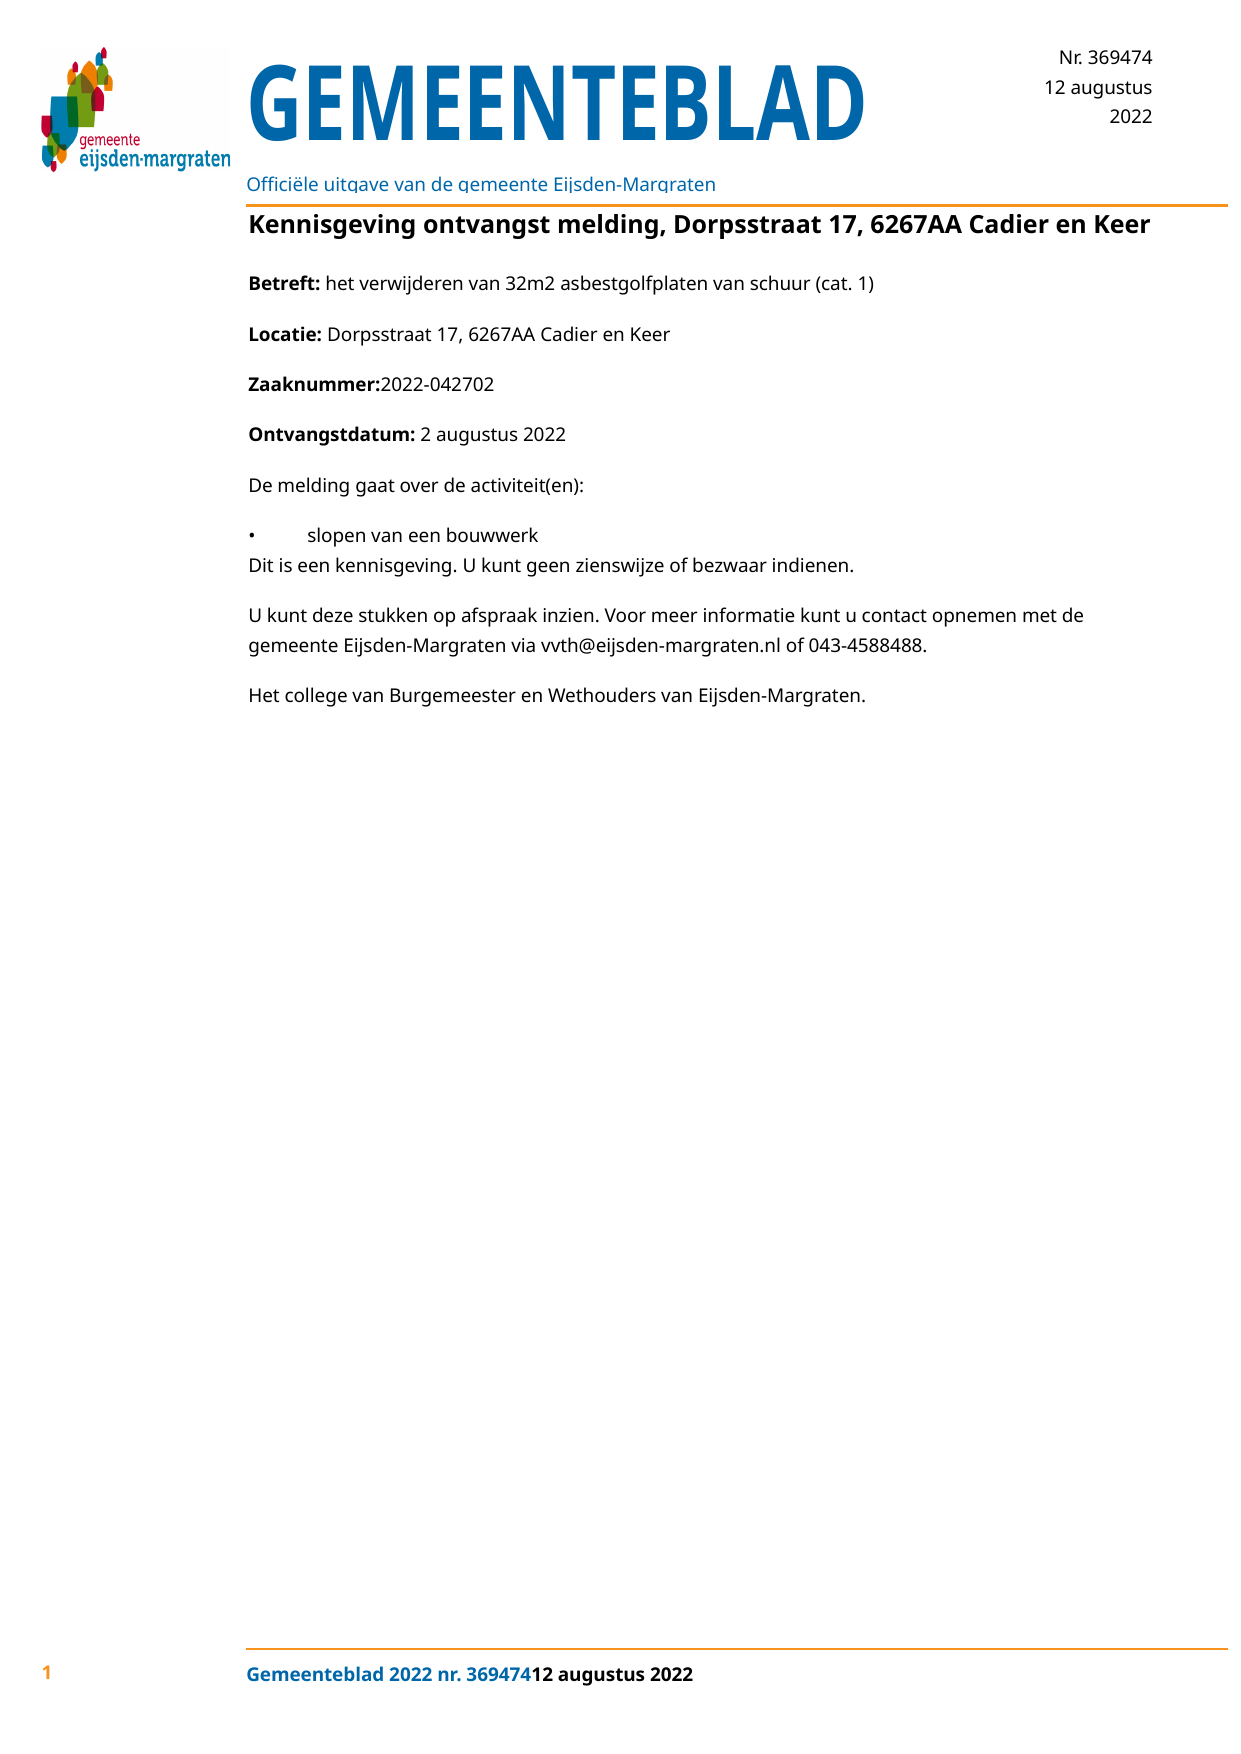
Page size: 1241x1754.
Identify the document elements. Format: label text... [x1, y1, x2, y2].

text Kennisgeving ontvangst melding, Dorpsstraat 17, 6267AA Cadier en Keer [248, 207, 1152, 241]
list slopen van een bouwwerk [248, 522, 1152, 548]
text Het college van Burgemeester en Wethouders van Eijsden-Margraten. [248, 682, 1152, 708]
text Locatie: Dorpsstraat 17, 6267AA Cadier en Keer [248, 321, 1152, 346]
text De melding gaat over de activiteit(en): [248, 472, 1152, 498]
text Dit is een kennisgeving. U kunt geen zienswijze of bezwaar indienen. [248, 552, 1152, 578]
text Ontvangstdatum: 2 augustus 2022 [248, 422, 1152, 447]
text U kunt deze stukken op afspraak inzien. Voor meer informatie kunt u contact opnemen met de gemeente Eijsden-Margraten via vvth@eijsden-margraten.nl of 043-4588488. [248, 602, 1152, 658]
picture [41, 47, 231, 172]
text Zaaknummer:2022-042702 [248, 371, 1152, 397]
text Betreft: het verwijderen van 32m2 asbestgolfplaten van schuur (cat. 1) [248, 270, 1152, 296]
